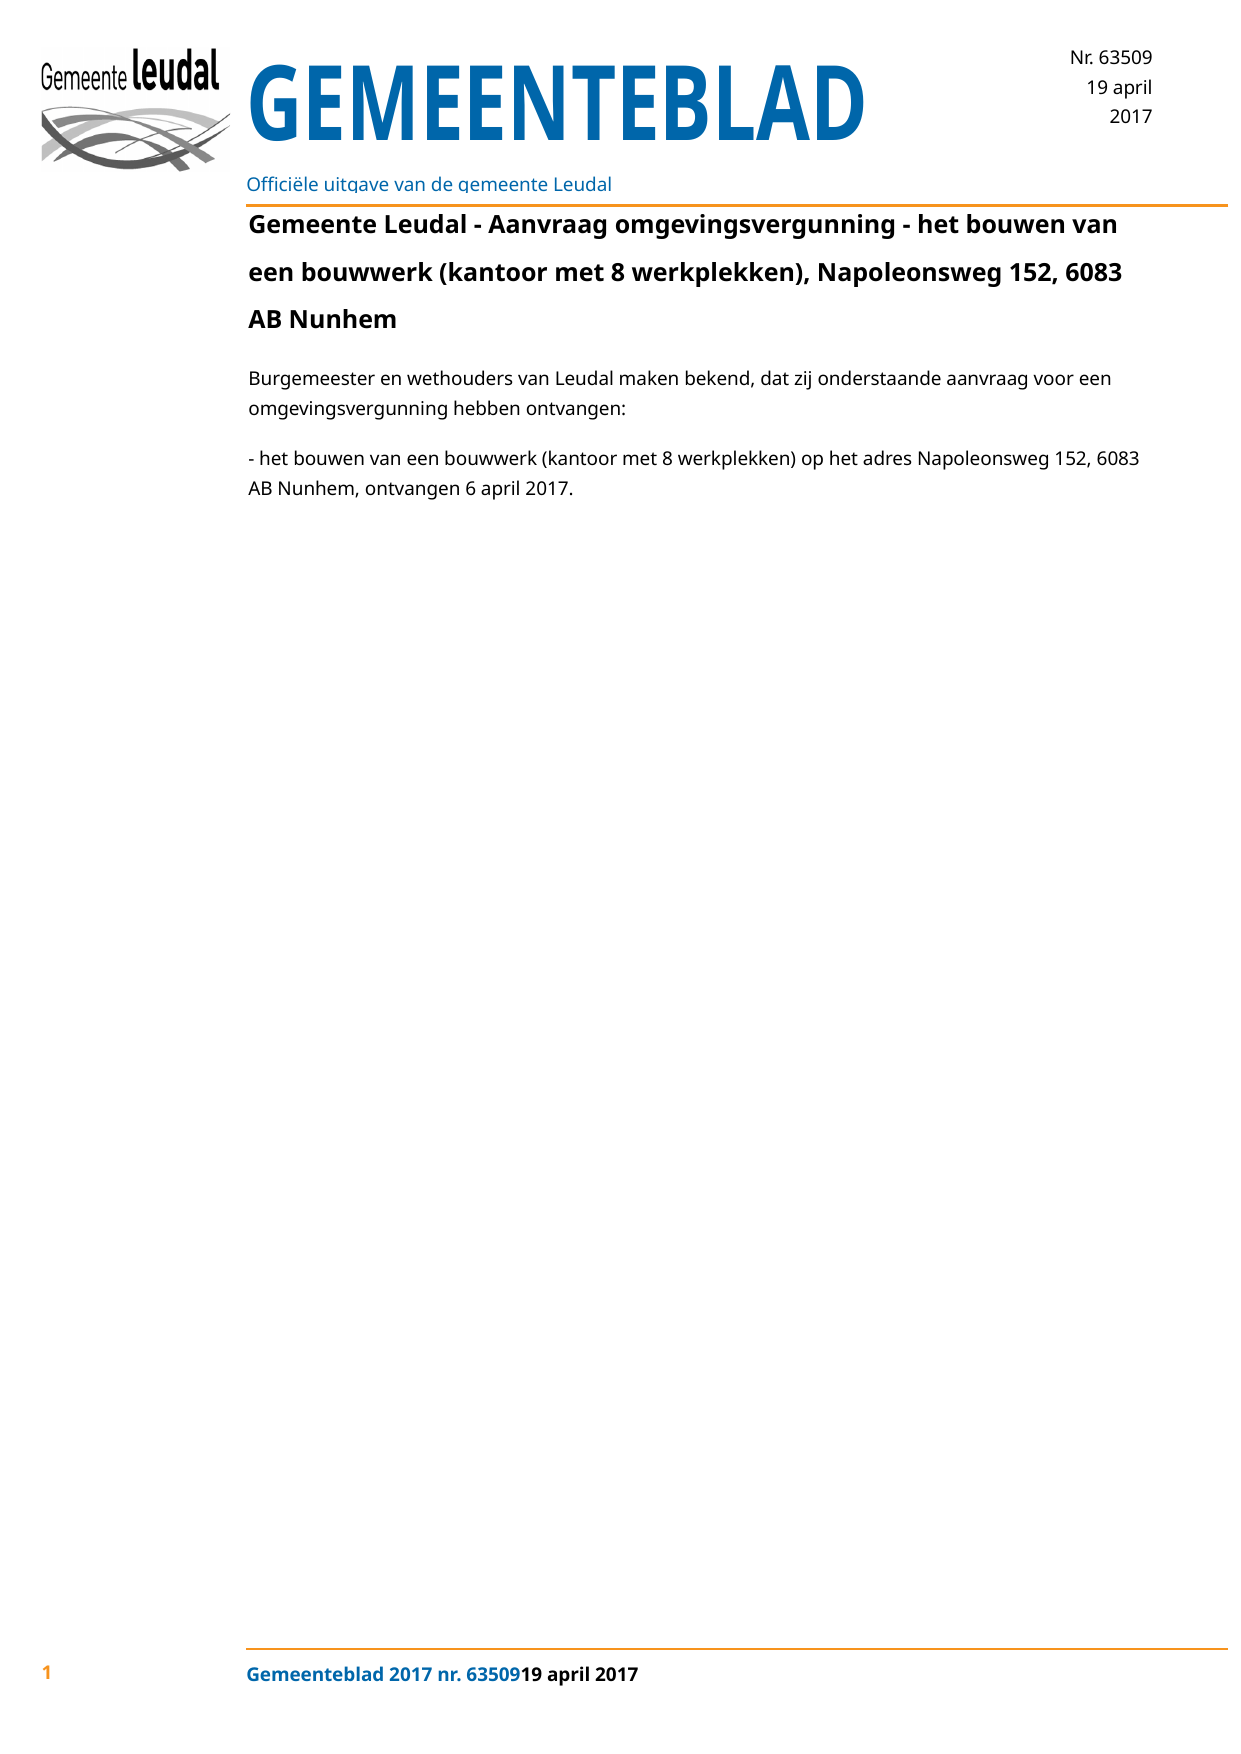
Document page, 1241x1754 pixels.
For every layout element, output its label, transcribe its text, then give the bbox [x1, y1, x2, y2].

picture [41, 47, 231, 172]
text - het bouwen van een bouwwerk (kantoor met 8 werkplekken) op het adres Napoleonsweg 152, 6083 AB Nunhem, ontvangen 6 april 2017. [248, 446, 1152, 501]
text Burgemeester en wethouders van Leudal maken bekend, dat zij onderstaande aanvraag voor een omgevingsvergunning hebben ontvangen: [248, 366, 1152, 421]
text Gemeente Leudal - Aanvraag omgevingsvergunning - het bouwen van een bouwwerk (kantoor met 8 werkplekken), Napoleonsweg 152, 6083 AB Nunhem [248, 207, 1152, 336]
